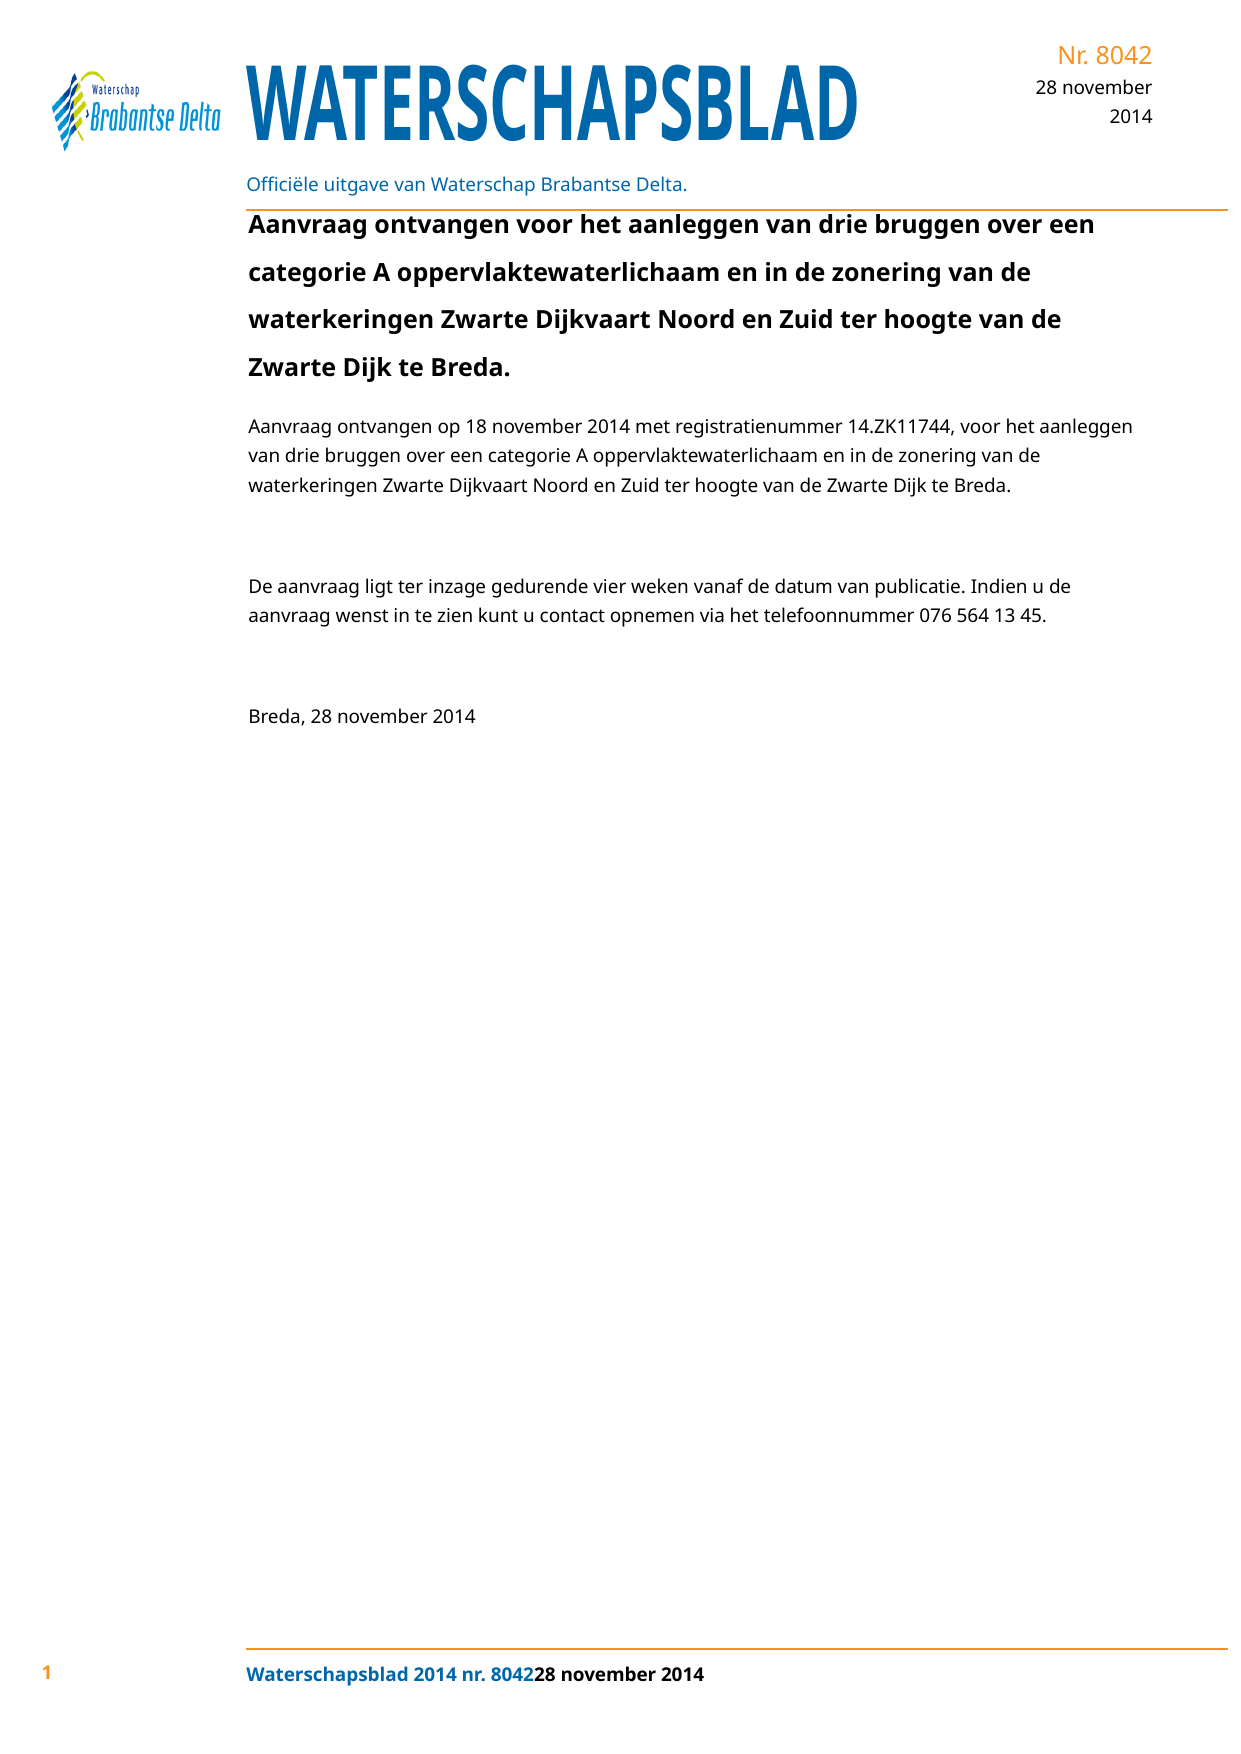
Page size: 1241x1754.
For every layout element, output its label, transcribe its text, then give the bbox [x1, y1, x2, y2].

text Breda, 28 november 2014 [248, 703, 1152, 729]
picture [41, 47, 231, 172]
text Aanvraag ontvangen op 18 november 2014 met registratienummer 14.ZK11744, voor het aanleggen van drie bruggen over een categorie A oppervlaktewaterlichaam en in de zonering van de waterkeringen Zwarte Dijkvaart Noord en Zuid ter hoogte van de Zwarte Dijk te Breda. [248, 413, 1152, 498]
text De aanvraag ligt ter inzage gedurende vier weken vanaf de datum van publicatie. Indien u de aanvraag wenst in te zien kunt u contact opnemen via het telefoonnummer 076 564 13 45. [248, 573, 1152, 628]
text Aanvraag ontvangen voor het aanleggen van drie bruggen over een categorie A oppervlaktewaterlichaam en in de zonering van de waterkeringen Zwarte Dijkvaart Noord en Zuid ter hoogte van de Zwarte Dijk te Breda. [248, 211, 1152, 384]
